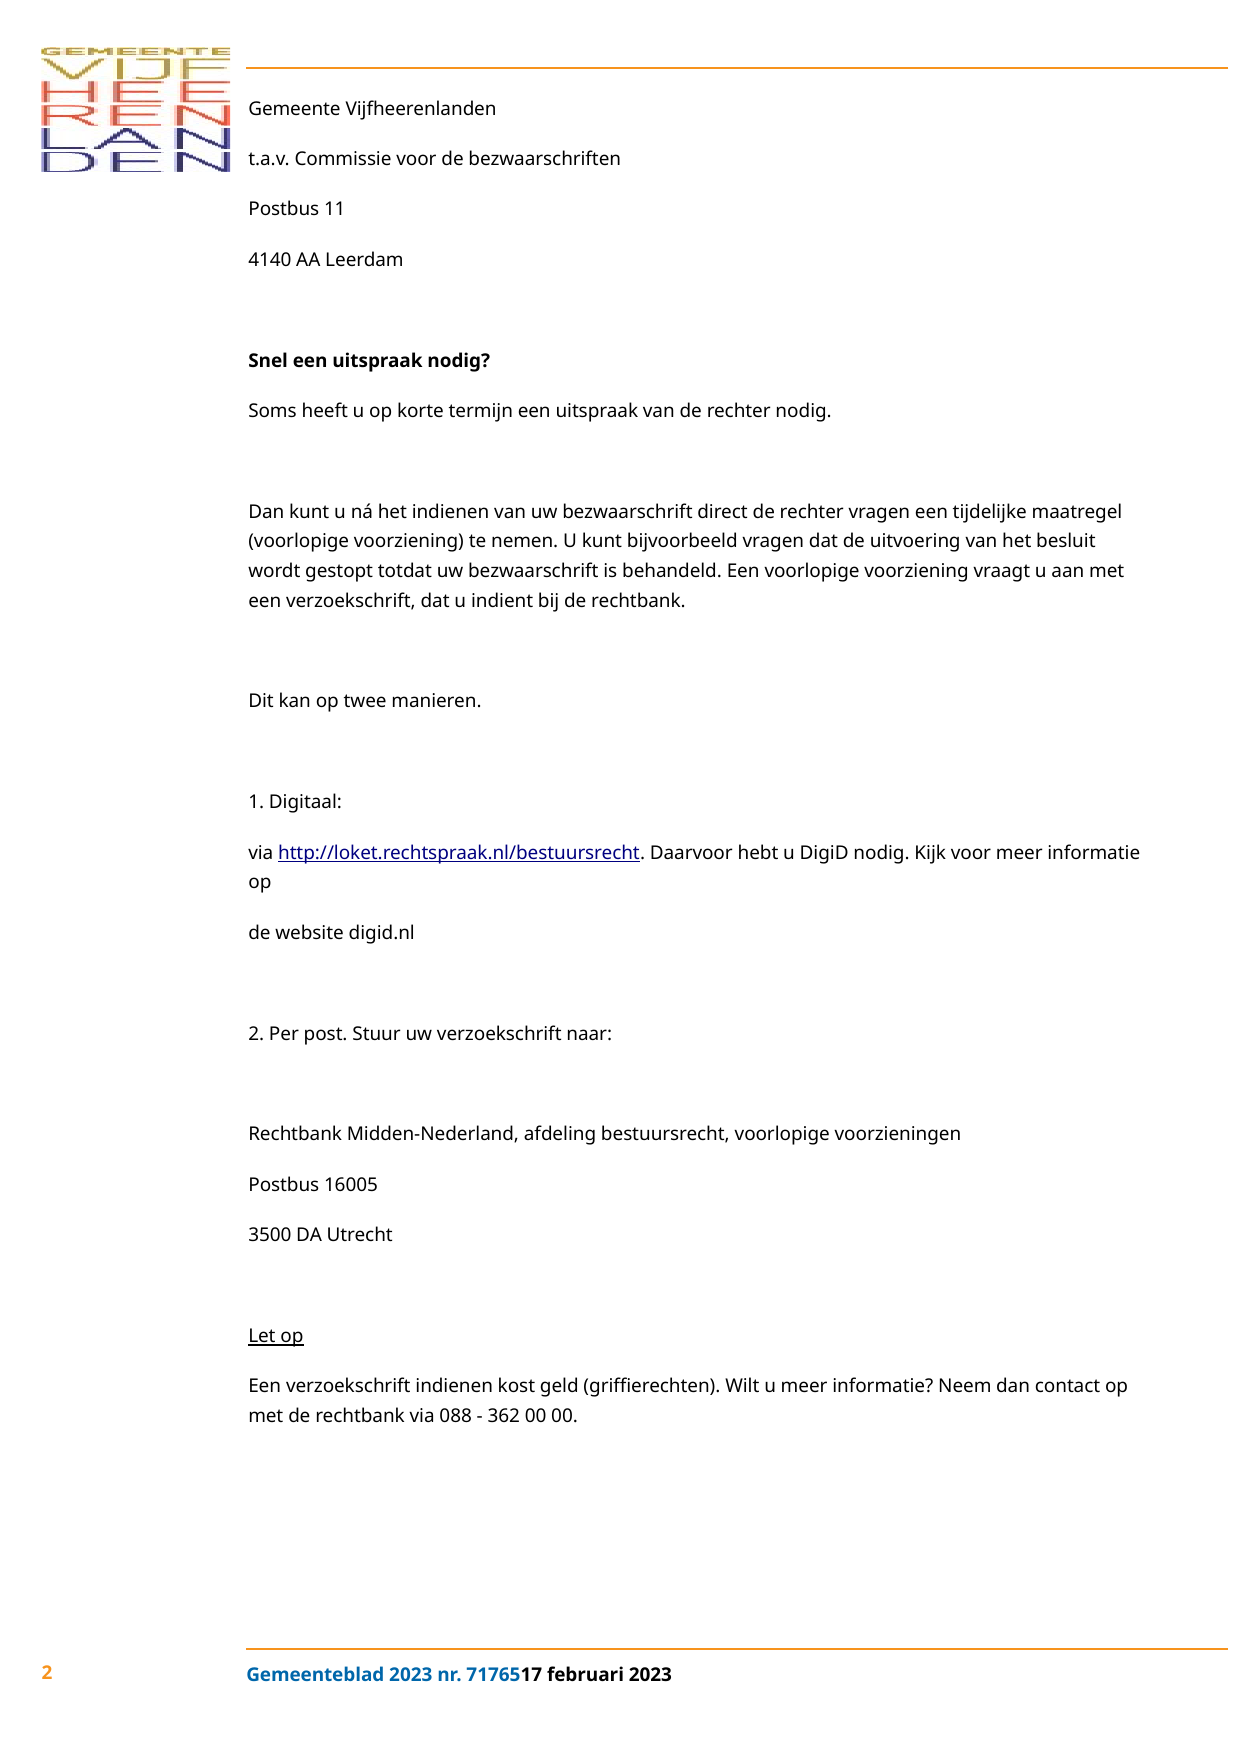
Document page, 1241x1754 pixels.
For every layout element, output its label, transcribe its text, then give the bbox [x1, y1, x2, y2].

text 2. Per post. Stuur uw verzoekschrift naar: [248, 1020, 1152, 1046]
text Postbus 16005 [248, 1171, 1152, 1197]
text Postbus 11 [248, 196, 1152, 221]
text Rechtbank Midden-Nederland, afdeling bestuursrecht, voorlopige voorzieningen [248, 1121, 1152, 1146]
picture [41, 47, 231, 172]
text Een verzoekschrift indienen kost geld (griffierechten). Wilt u meer informatie? Neem dan contact op met de rechtbank via 088 - 362 00 00. [248, 1373, 1152, 1428]
text 4140 AA Leerdam [248, 246, 1152, 272]
text Dan kunt u ná het indienen van uw bezwaarschrift direct de rechter vragen een tijdelijke maatregel (voorlopige voorziening) te nemen. U kunt bijvoorbeeld vragen dat de uitvoering van het besluit wordt gestopt totdat uw bezwaarschrift is behandeld. Een voorlopige voorziening vraagt u aan met een verzoekschrift, dat u indient bij de rechtbank. [248, 498, 1152, 613]
text Dit kan op twee manieren. [248, 688, 1152, 713]
text de website digid.nl [248, 919, 1152, 945]
text 1. Digitaal: [248, 788, 1152, 814]
text 3500 DA Utrecht [248, 1221, 1152, 1247]
text Let op [248, 1322, 1152, 1348]
text via http://loket.rechtspraak.nl/bestuursrecht. Daarvoor hebt u DigiD nodig. Kijk voor meer informatie op [248, 839, 1152, 894]
text t.a.v. Commissie voor de bezwaarschriften [248, 145, 1152, 171]
text Gemeente Vijfheerenlanden [248, 95, 1152, 121]
text Soms heeft u op korte termijn een uitspraak van de rechter nodig. [248, 397, 1152, 423]
text Snel een uitspraak nodig? [248, 347, 1152, 373]
